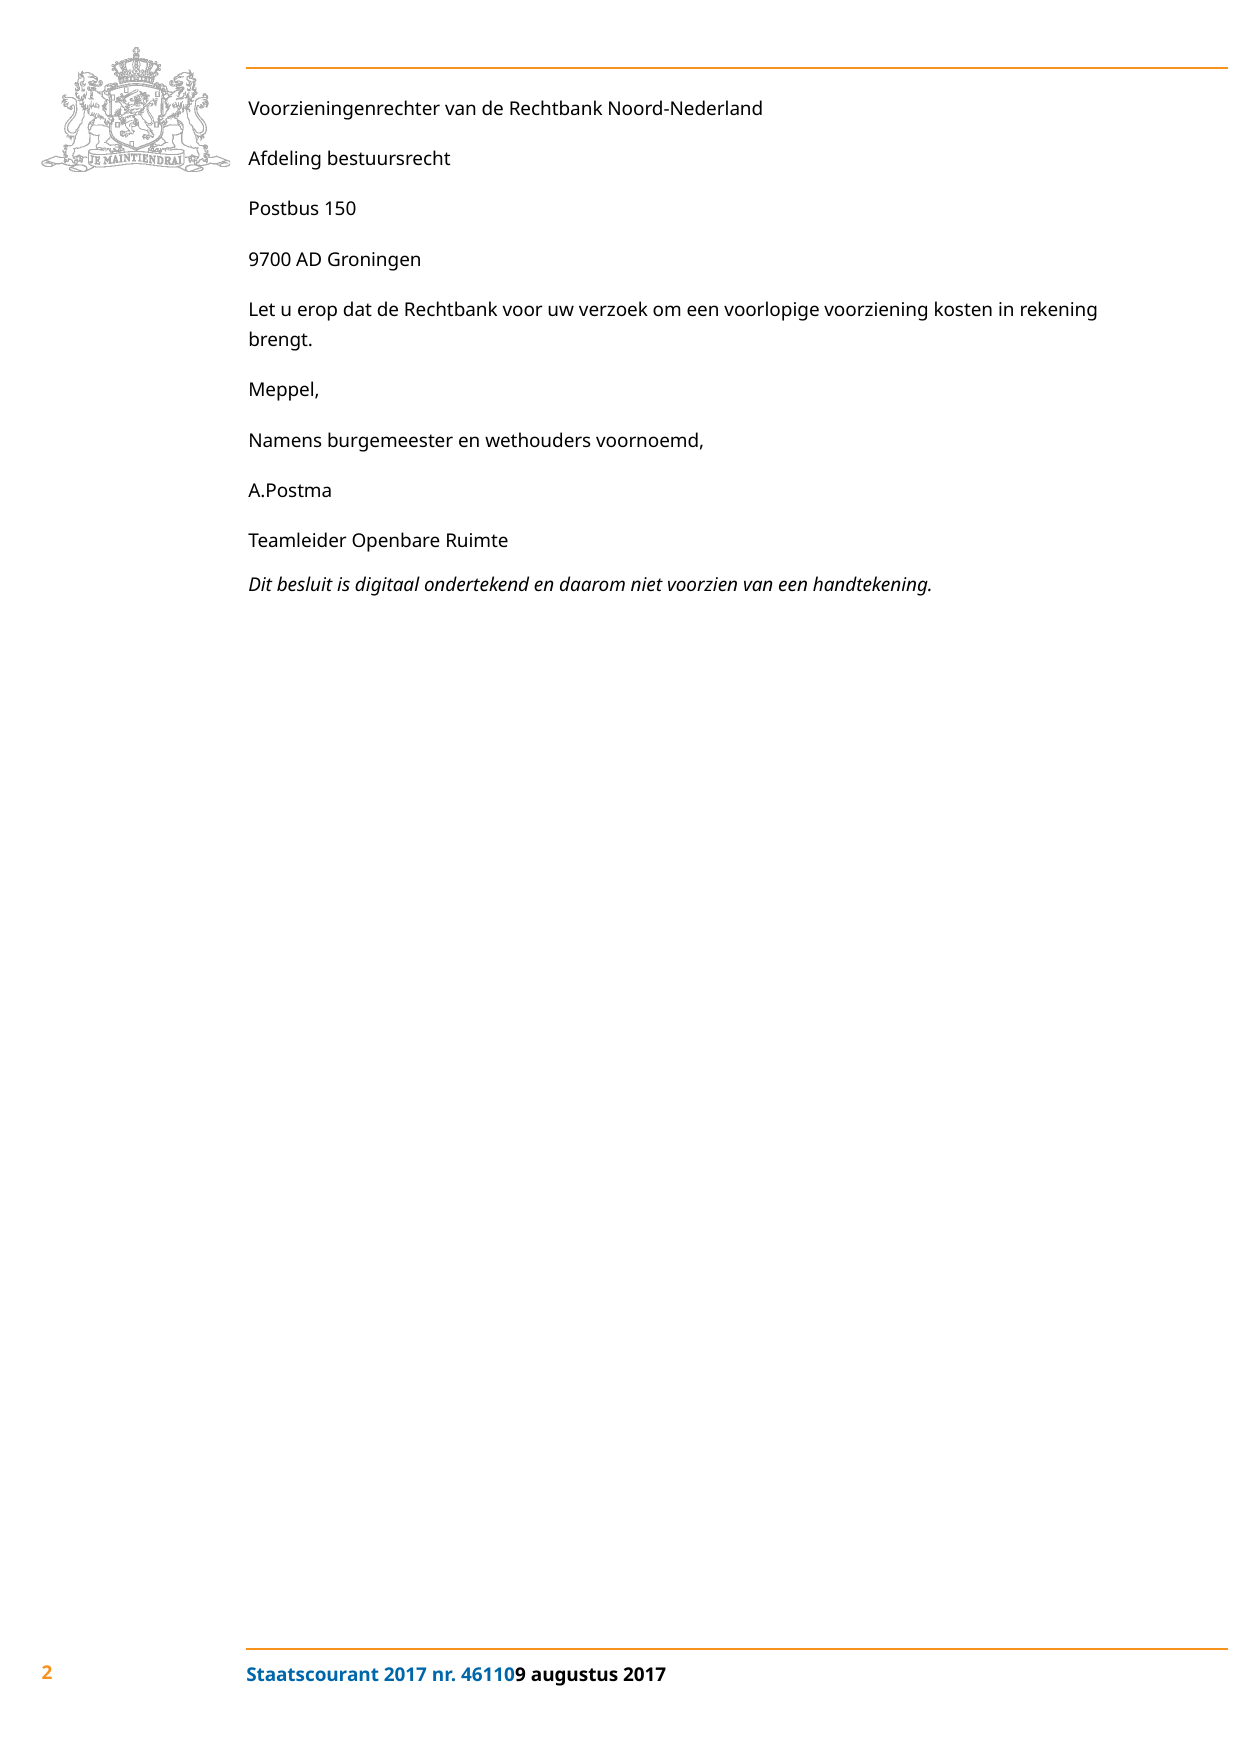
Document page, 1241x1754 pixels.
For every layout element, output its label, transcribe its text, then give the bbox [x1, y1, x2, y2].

text Teamleider Openbare Ruimte [248, 528, 1152, 553]
text Voorzieningenrechter van de Rechtbank Noord-Nederland [248, 95, 1152, 121]
text Meppel, [248, 376, 1152, 402]
text 9700 AD Groningen [248, 246, 1152, 272]
text Namens burgemeester en wethouders voornoemd, [248, 427, 1152, 453]
text A.Postma [248, 477, 1152, 503]
text Afdeling bestuursrecht [248, 145, 1152, 171]
text Postbus 150 [248, 196, 1152, 221]
picture [41, 47, 231, 172]
text Let u erop dat de Rechtbank voor uw verzoek om een voorlopige voorziening kosten in rekening brengt. [248, 296, 1152, 352]
text Dit besluit is digitaal ondertekend en daarom niet voorzien van een handtekening. [248, 571, 1152, 597]
